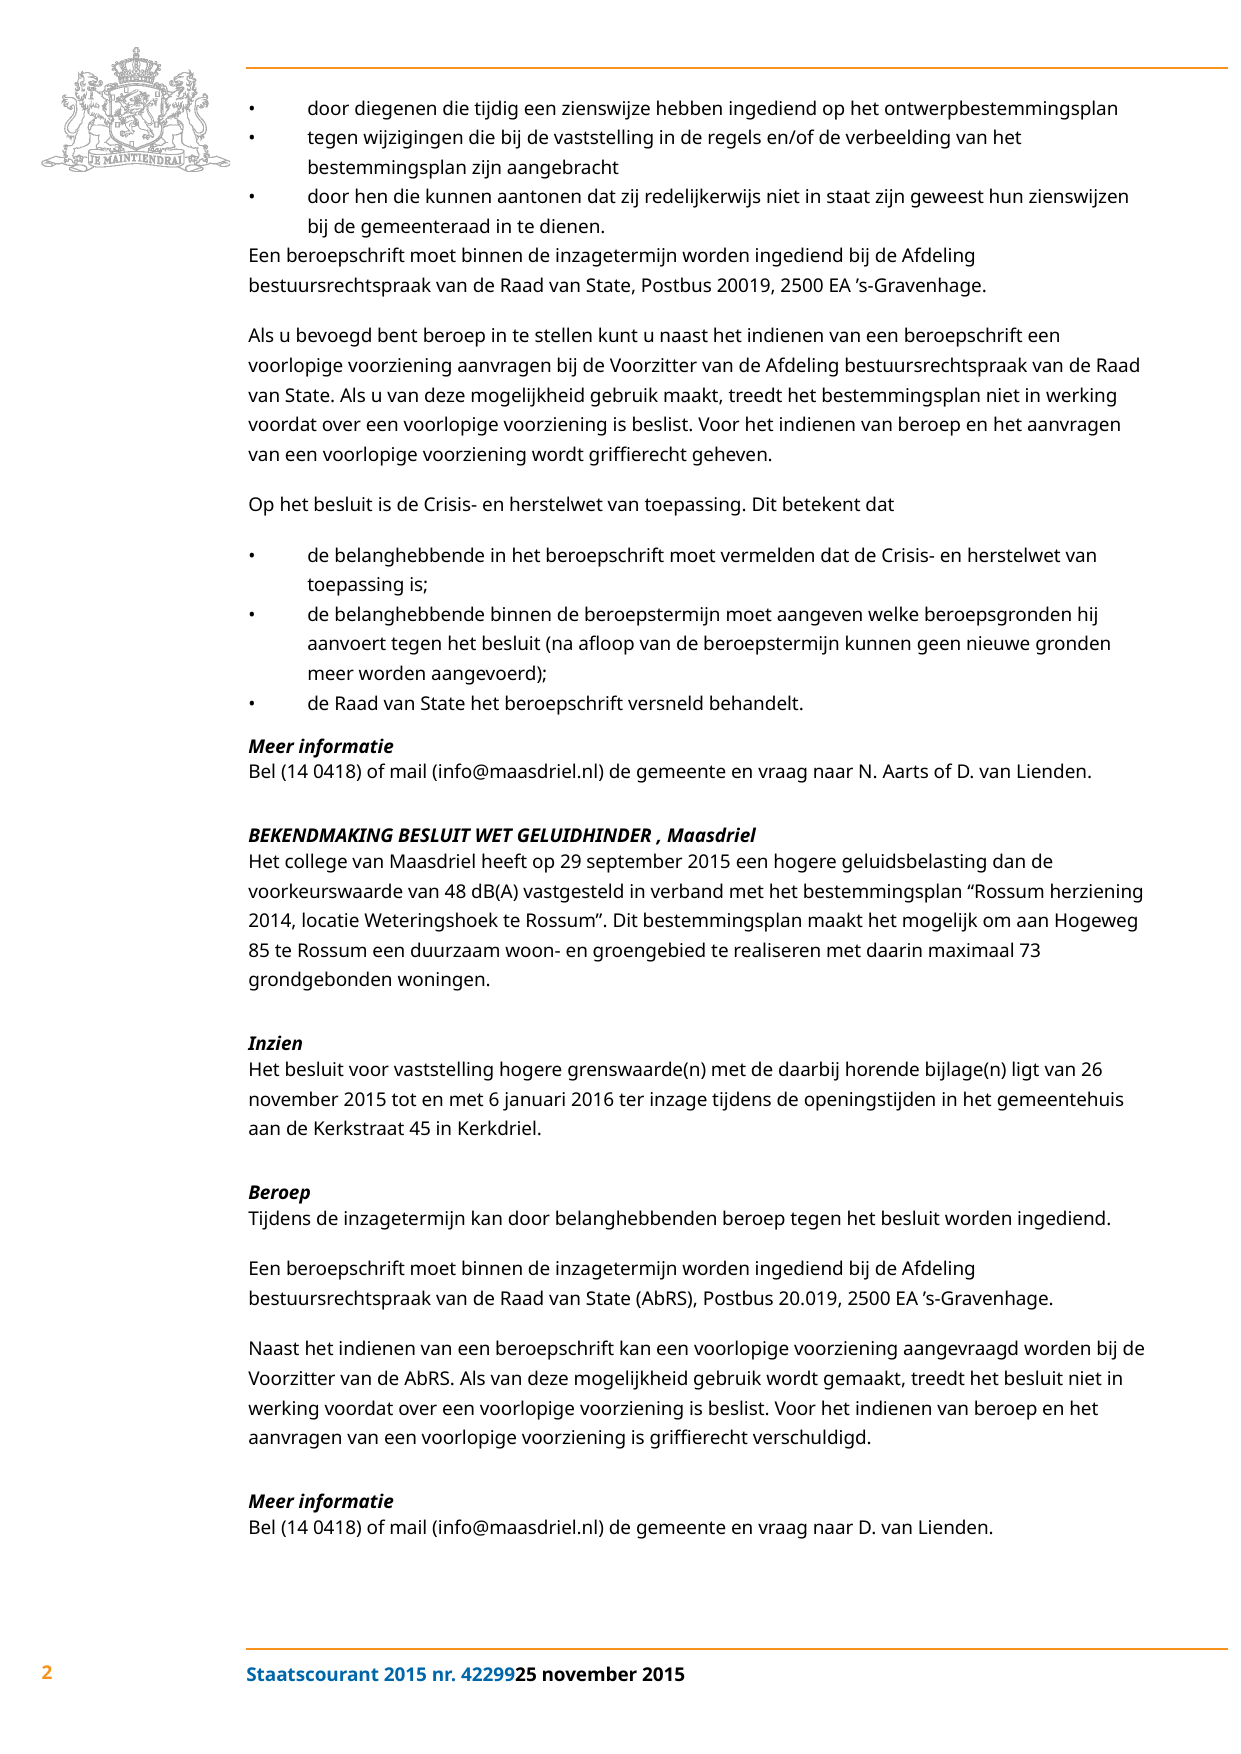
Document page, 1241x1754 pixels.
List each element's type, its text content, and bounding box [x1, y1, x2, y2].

text Het besluit voor vaststelling hogere grenswaarde(n) met de daarbij horende bijlage(n) ligt van 26 november 2015 tot en met 6 januari 2016 ter inzage tijdens de openingstijden in het gemeentehuis aan de Kerkstraat 45 in Kerkdriel. [248, 1056, 1152, 1141]
list de belanghebbende binnen de beroepstermijn moet aangeven welke beroepsgronden hij aanvoert tegen het besluit (na afloop van de beroepstermijn kunnen geen nieuwe gronden meer worden aangevoerd); [248, 601, 1152, 686]
list de Raad van State het beroepschrift versneld behandelt. [248, 690, 1152, 716]
text Een beroepschrift moet binnen de inzagetermijn worden ingediend bij de Afdeling bestuursrechtspraak van de Raad van State (AbRS), Postbus 20.019, 2500 EA ’s-Gravenhage. [248, 1256, 1152, 1311]
text Tijdens de inzagetermijn kan door belanghebbenden beroep tegen het besluit worden ingediend. [248, 1205, 1152, 1231]
text Meer informatie [248, 1488, 1152, 1514]
text Het college van Maasdriel heeft op 29 september 2015 een hogere geluidsbelasting dan de voorkeurswaarde van 48 dB(A) vastgesteld in verband met het bestemmingsplan “Rossum herziening 2014, locatie Weteringshoek te Rossum”. Dit bestemmingsplan maakt het mogelijk om aan Hogeweg 85 te Rossum een duurzaam woon- en groengebied te realiseren met daarin maximaal 73 grondgebonden woningen. [248, 848, 1152, 992]
text Meer informatie [248, 733, 1152, 759]
text Beroep [248, 1179, 1152, 1205]
list de belanghebbende in het beroepschrift moet vermelden dat de Crisis- en herstelwet van toepassing is; [248, 542, 1152, 597]
text Bel (14 0418) of mail (info@maasdriel.nl) de gemeente en vraag naar D. van Lienden. [248, 1514, 1152, 1540]
text Op het besluit is de Crisis- en herstelwet van toepassing. Dit betekent dat [248, 491, 1152, 517]
text Als u bevoegd bent beroep in te stellen kunt u naast het indienen van een beroepschrift een voorlopige voorziening aanvragen bij de Voorzitter van de Afdeling bestuursrechtspraak van de Raad van State. Als u van deze mogelijkheid gebruik maakt, treedt het bestemmingsplan niet in werking voordat over een voorlopige voorziening is beslist. Voor het indienen van beroep en het aanvragen van een voorlopige voorziening wordt griffierecht geheven. [248, 323, 1152, 467]
list tegen wijzigingen die bij de vaststelling in de regels en/of de verbeelding van het bestemmingsplan zijn aangebracht [248, 124, 1152, 180]
text Inzien [248, 1031, 1152, 1056]
text Een beroepschrift moet binnen de inzagetermijn worden ingediend bij de Afdeling bestuursrechtspraak van de Raad van State, Postbus 20019, 2500 EA ’s-Gravenhage. [248, 243, 1152, 298]
picture [41, 47, 231, 172]
text Bel (14 0418) of mail (info@maasdriel.nl) de gemeente en vraag naar N. Aarts of D. van Lienden. [248, 759, 1152, 784]
list door diegenen die tijdig een zienswijze hebben ingediend op het ontwerpbestemmingsplan [248, 95, 1152, 121]
text Naast het indienen van een beroepschrift kan een voorlopige voorziening aangevraagd worden bij de Voorzitter van de AbRS. Als van deze mogelijkheid gebruik wordt gemaakt, treedt het besluit niet in werking voordat over een voorlopige voorziening is beslist. Voor het indienen van beroep en het aanvragen van een voorlopige voorziening is griffierecht verschuldigd. [248, 1336, 1152, 1450]
list door hen die kunnen aantonen dat zij redelijkerwijs niet in staat zijn geweest hun zienswijzen bij de gemeenteraad in te dienen. [248, 183, 1152, 239]
text BEKENDMAKING BESLUIT WET GELUIDHINDER , Maasdriel [248, 823, 1152, 848]
